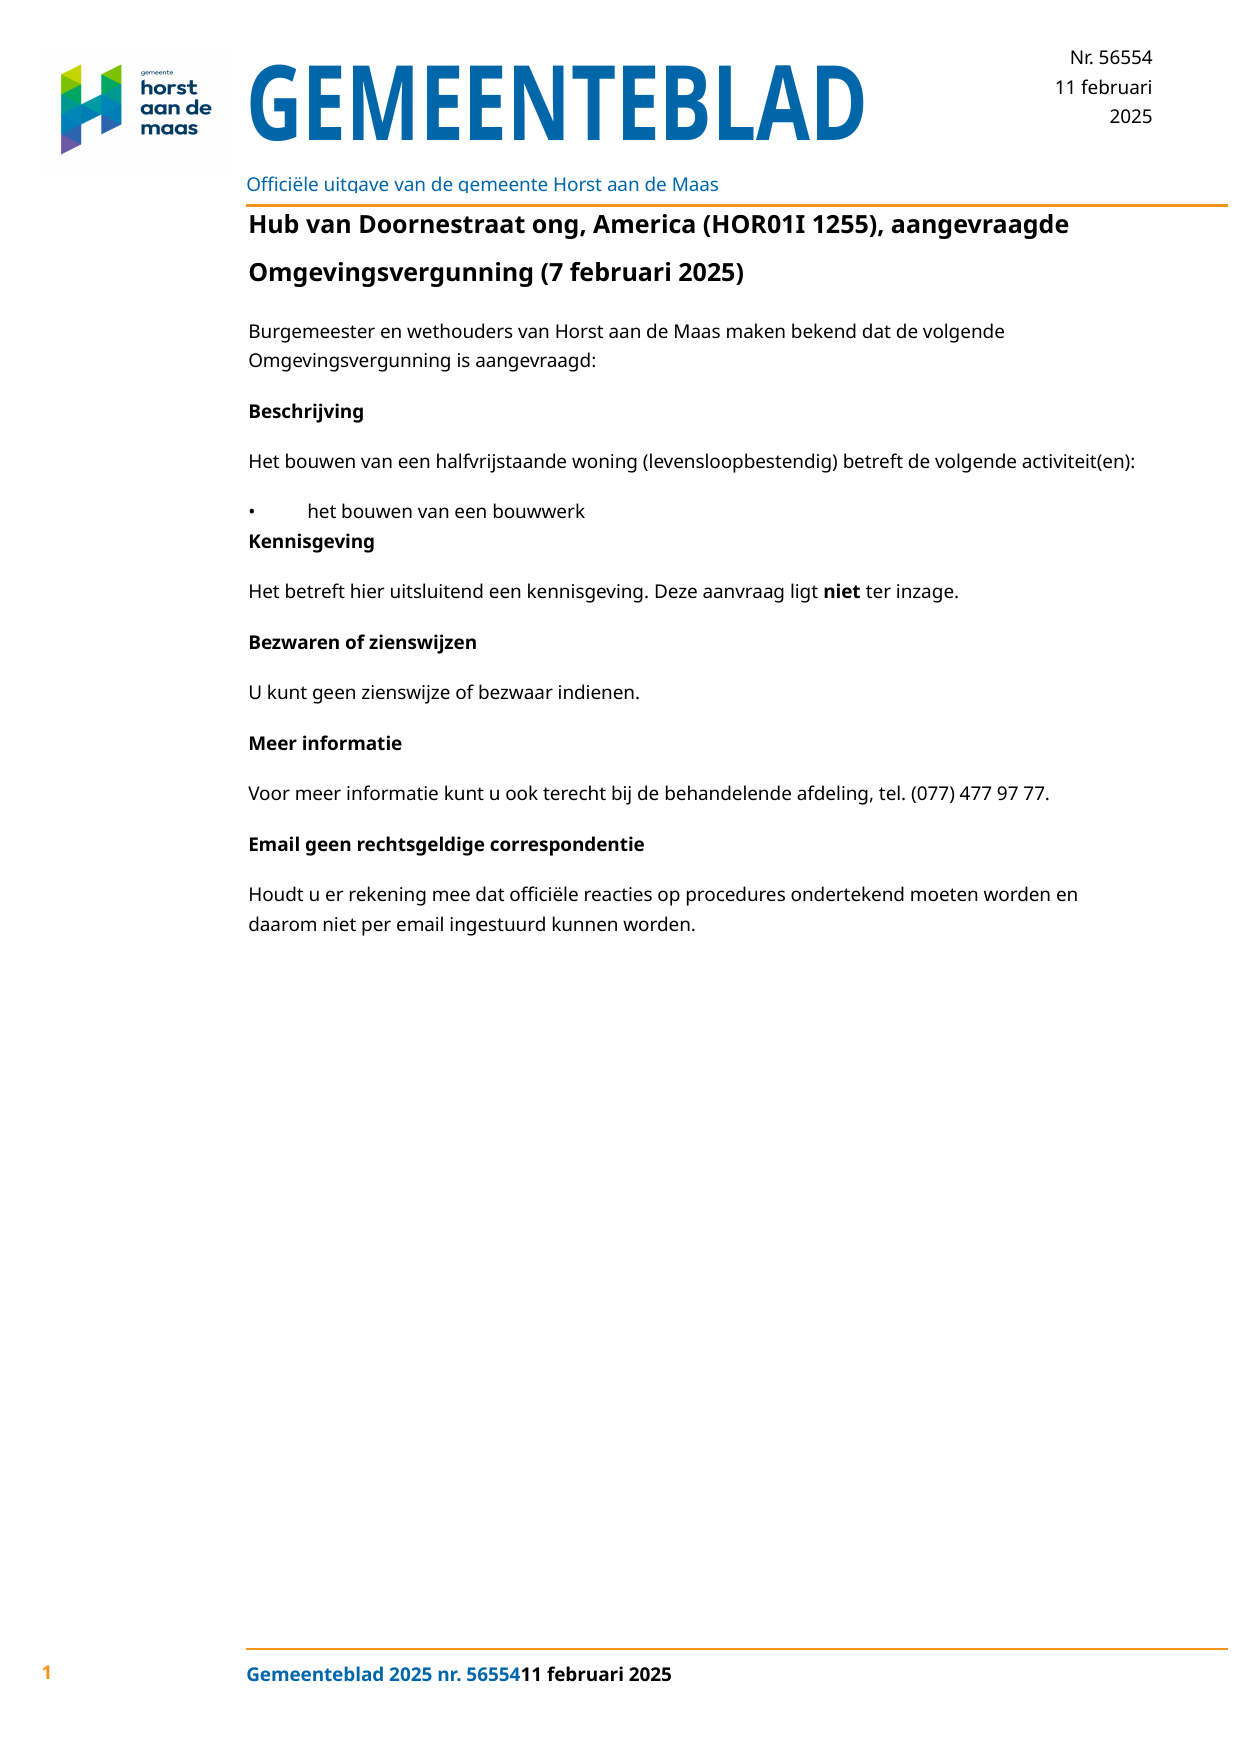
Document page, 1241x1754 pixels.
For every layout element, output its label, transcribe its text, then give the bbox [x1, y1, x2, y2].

text Burgemeester en wethouders van Horst aan de Maas maken bekend dat de volgende Omgevingsvergunning is aangevraagd: [248, 318, 1152, 373]
text Houdt u er rekening mee dat officiële reacties op procedures ondertekend moeten worden en daarom niet per email ingestuurd kunnen worden. [248, 881, 1152, 937]
picture [41, 47, 231, 172]
text Het betreft hier uitsluitend een kennisgeving. Deze aanvraag ligt niet ter inzage. [248, 579, 1152, 604]
text U kunt geen zienswijze of bezwaar indienen. [248, 679, 1152, 705]
text Het bouwen van een halfvrijstaande woning (levensloopbestendig) betreft de volgende activiteit(en): [248, 448, 1152, 474]
text Meer informatie [248, 730, 1152, 756]
text Bezwaren of zienswijzen [248, 629, 1152, 655]
text Voor meer informatie kunt u ook terecht bij de behandelende afdeling, tel. (077) 477 97 77. [248, 780, 1152, 806]
text Hub van Doornestraat ong, America (HOR01I 1255), aangevraagde Omgevingsvergunning (7 februari 2025) [248, 207, 1152, 288]
list het bouwen van een bouwwerk [248, 499, 1152, 524]
text Kennisgeving [248, 528, 1152, 554]
text Email geen rechtsgeldige correspondentie [248, 831, 1152, 857]
text Beschrijving [248, 398, 1152, 424]
